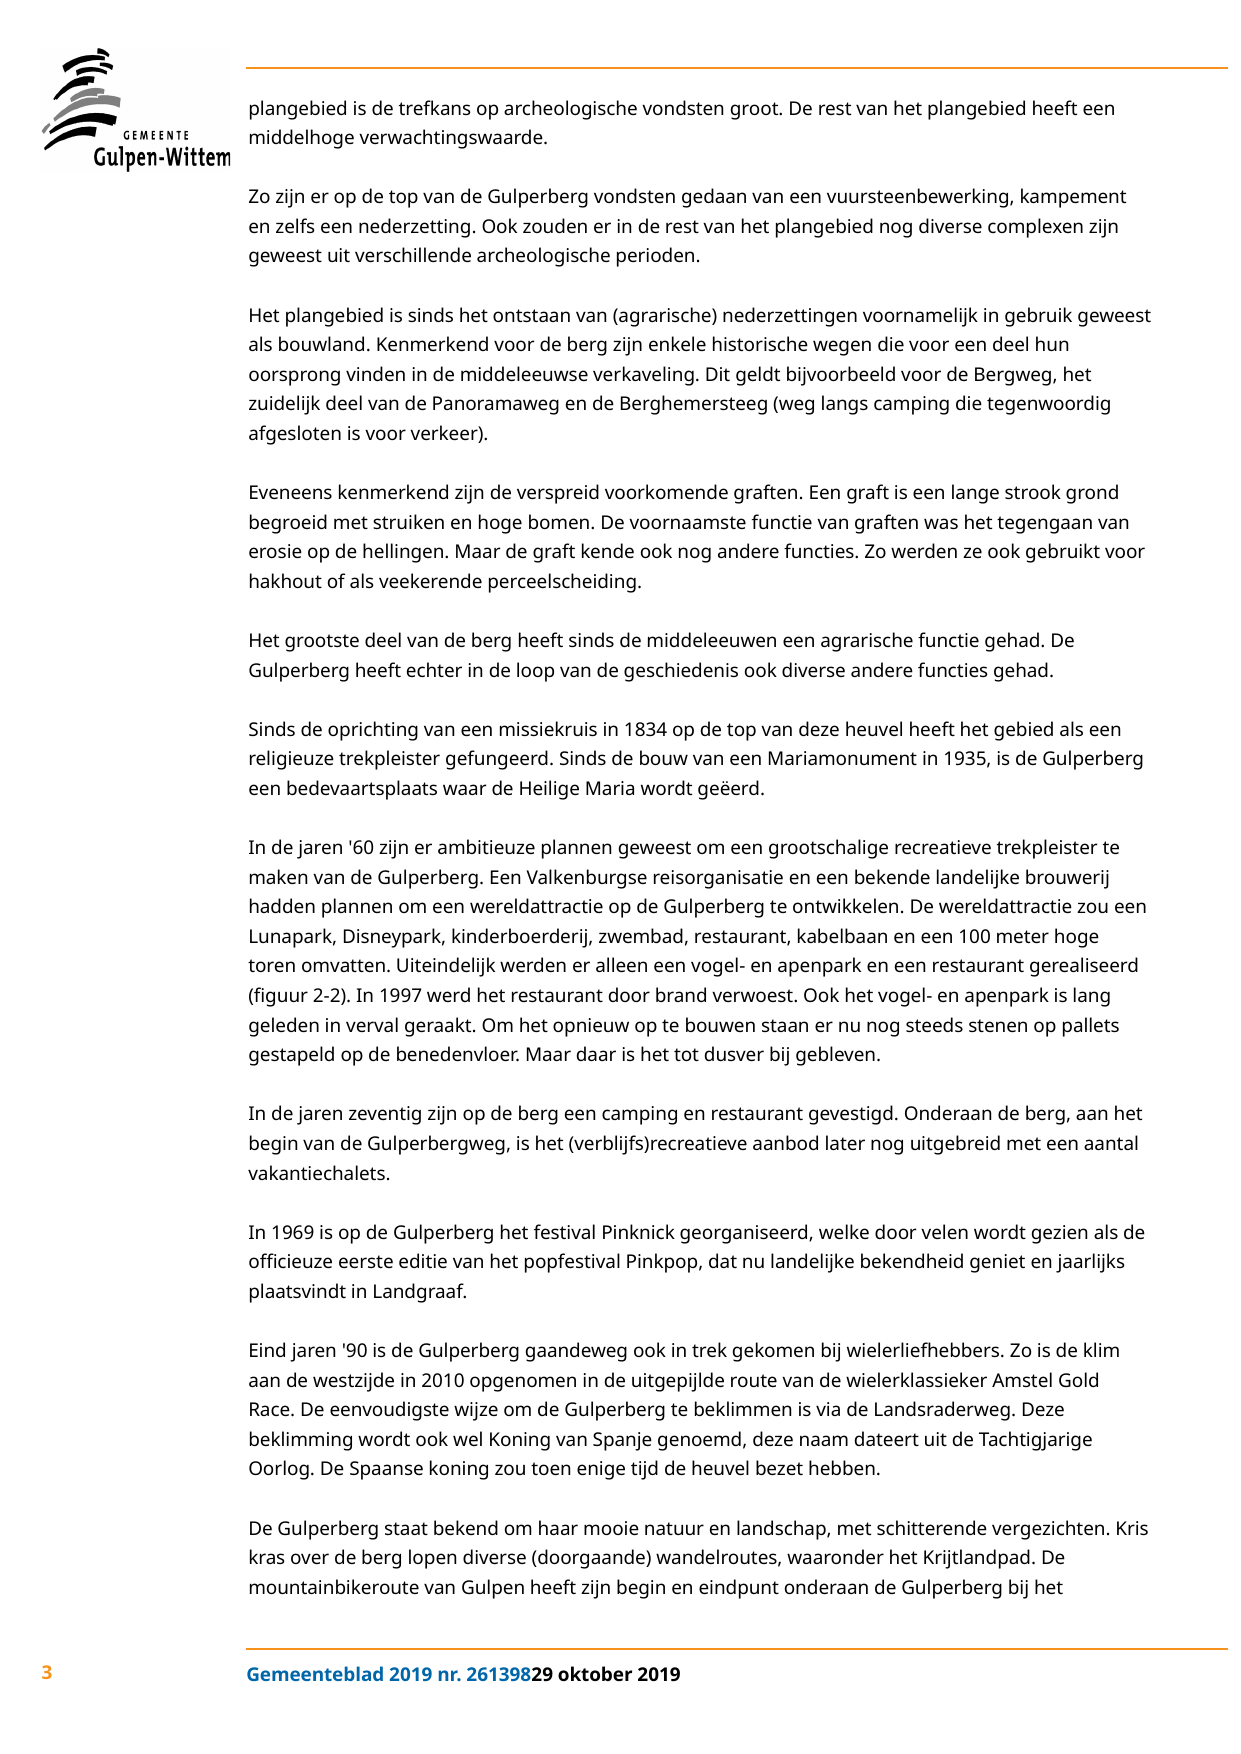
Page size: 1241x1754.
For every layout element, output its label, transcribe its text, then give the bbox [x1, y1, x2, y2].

text Het plangebied is sinds het ontstaan van (agrarische) nederzettingen voornamelijk in gebruik geweest als bouwland. Kenmerkend voor de berg zijn enkele historische wegen die voor een deel hun oorsprong vinden in de middeleeuwse verkaveling. Dit geldt bijvoorbeeld voor de Bergweg, het zuidelijk deel van de Panoramaweg en de Berghemersteeg (weg langs camping die tegenwoordig afgesloten is voor verkeer). [248, 302, 1152, 446]
text In de jaren zeventig zijn op de berg een camping en restaurant gevestigd. Onderaan de berg, aan het begin van de Gulperbergweg, is het (verblijfs)recreatieve aanbod later nog uitgebreid met een aantal vakantiechalets. [248, 1101, 1152, 1186]
text Eind jaren '90 is de Gulperberg gaandeweg ook in trek gekomen bij wielerliefhebbers. Zo is de klim aan de westzijde in 2010 opgenomen in de uitgepijlde route van de wielerklassieker Amstel Gold Race. De eenvoudigste wijze om de Gulperberg te beklimmen is via de Landsraderweg. Deze beklimming wordt ook wel Koning van Spanje genoemd, deze naam dateert uit de Tachtigjarige Oorlog. De Spaanse koning zou toen enige tijd de heuvel bezet hebben. [248, 1337, 1152, 1481]
text In 1969 is op de Gulperberg het festival Pinknick georganiseerd, welke door velen wordt gezien als de officieuze eerste editie van het popfestival Pinkpop, dat nu landelijke bekendheid geniet en jaarlijks plaatsvindt in Landgraaf. [248, 1219, 1152, 1304]
text De Gulperberg staat bekend om haar mooie natuur en landschap, met schitterende vergezichten. Kris kras over de berg lopen diverse (doorgaande) wandelroutes, waaronder het Krijtlandpad. De mountainbikeroute van Gulpen heeft zijn begin en eindpunt onderaan de Gulperberg bij het [248, 1515, 1152, 1600]
text Sinds de oprichting van een missiekruis in 1834 op de top van deze heuvel heeft het gebied als een religieuze trekpleister gefungeerd. Sinds de bouw van een Mariamonument in 1935, is de Gulperberg een bedevaartsplaats waar de Heilige Maria wordt geëerd. [248, 716, 1152, 801]
text Zo zijn er op de top van de Gulperberg vondsten gedaan van een vuursteenbewerking, kampement en zelfs een nederzetting. Ook zouden er in de rest van het plangebied nog diverse complexen zijn geweest uit verschillende archeologische perioden. [248, 183, 1152, 268]
text Het grootste deel van de berg heeft sinds de middeleeuwen een agrarische functie gehad. De Gulperberg heeft echter in de loop van de geschiedenis ook diverse andere functies gehad. [248, 627, 1152, 683]
text plangebied is de trefkans op archeologische vondsten groot. De rest van het plangebied heeft een middelhoge verwachtingswaarde. [248, 95, 1152, 150]
text Eveneens kenmerkend zijn de verspreid voorkomende graften. Een graft is een lange strook grond begroeid met struiken en hoge bomen. De voornaamste functie van graften was het tegengaan van erosie op de hellingen. Maar de graft kende ook nog andere functies. Zo werden ze ook gebruikt voor hakhout of als veekerende perceelscheiding. [248, 479, 1152, 594]
picture [41, 47, 231, 172]
text In de jaren '60 zijn er ambitieuze plannen geweest om een grootschalige recreatieve trekpleister te maken van de Gulperberg. Een Valkenburgse reisorganisatie en een bekende landelijke brouwerij hadden plannen om een wereldattractie op de Gulperberg te ontwikkelen. De wereldattractie zou een Lunapark, Disneypark, kinderboerderij, zwembad, restaurant, kabelbaan en een 100 meter hoge toren omvatten. Uiteindelijk werden er alleen een vogel- en apenpark en een restaurant gerealiseerd (figuur 2-2). In 1997 werd het restaurant door brand verwoest. Ook het vogel- en apenpark is lang geleden in verval geraakt. Om het opnieuw op te bouwen staan er nu nog steeds stenen op pallets gestapeld op de benedenvloer. Maar daar is het tot dusver bij gebleven. [248, 834, 1152, 1067]
